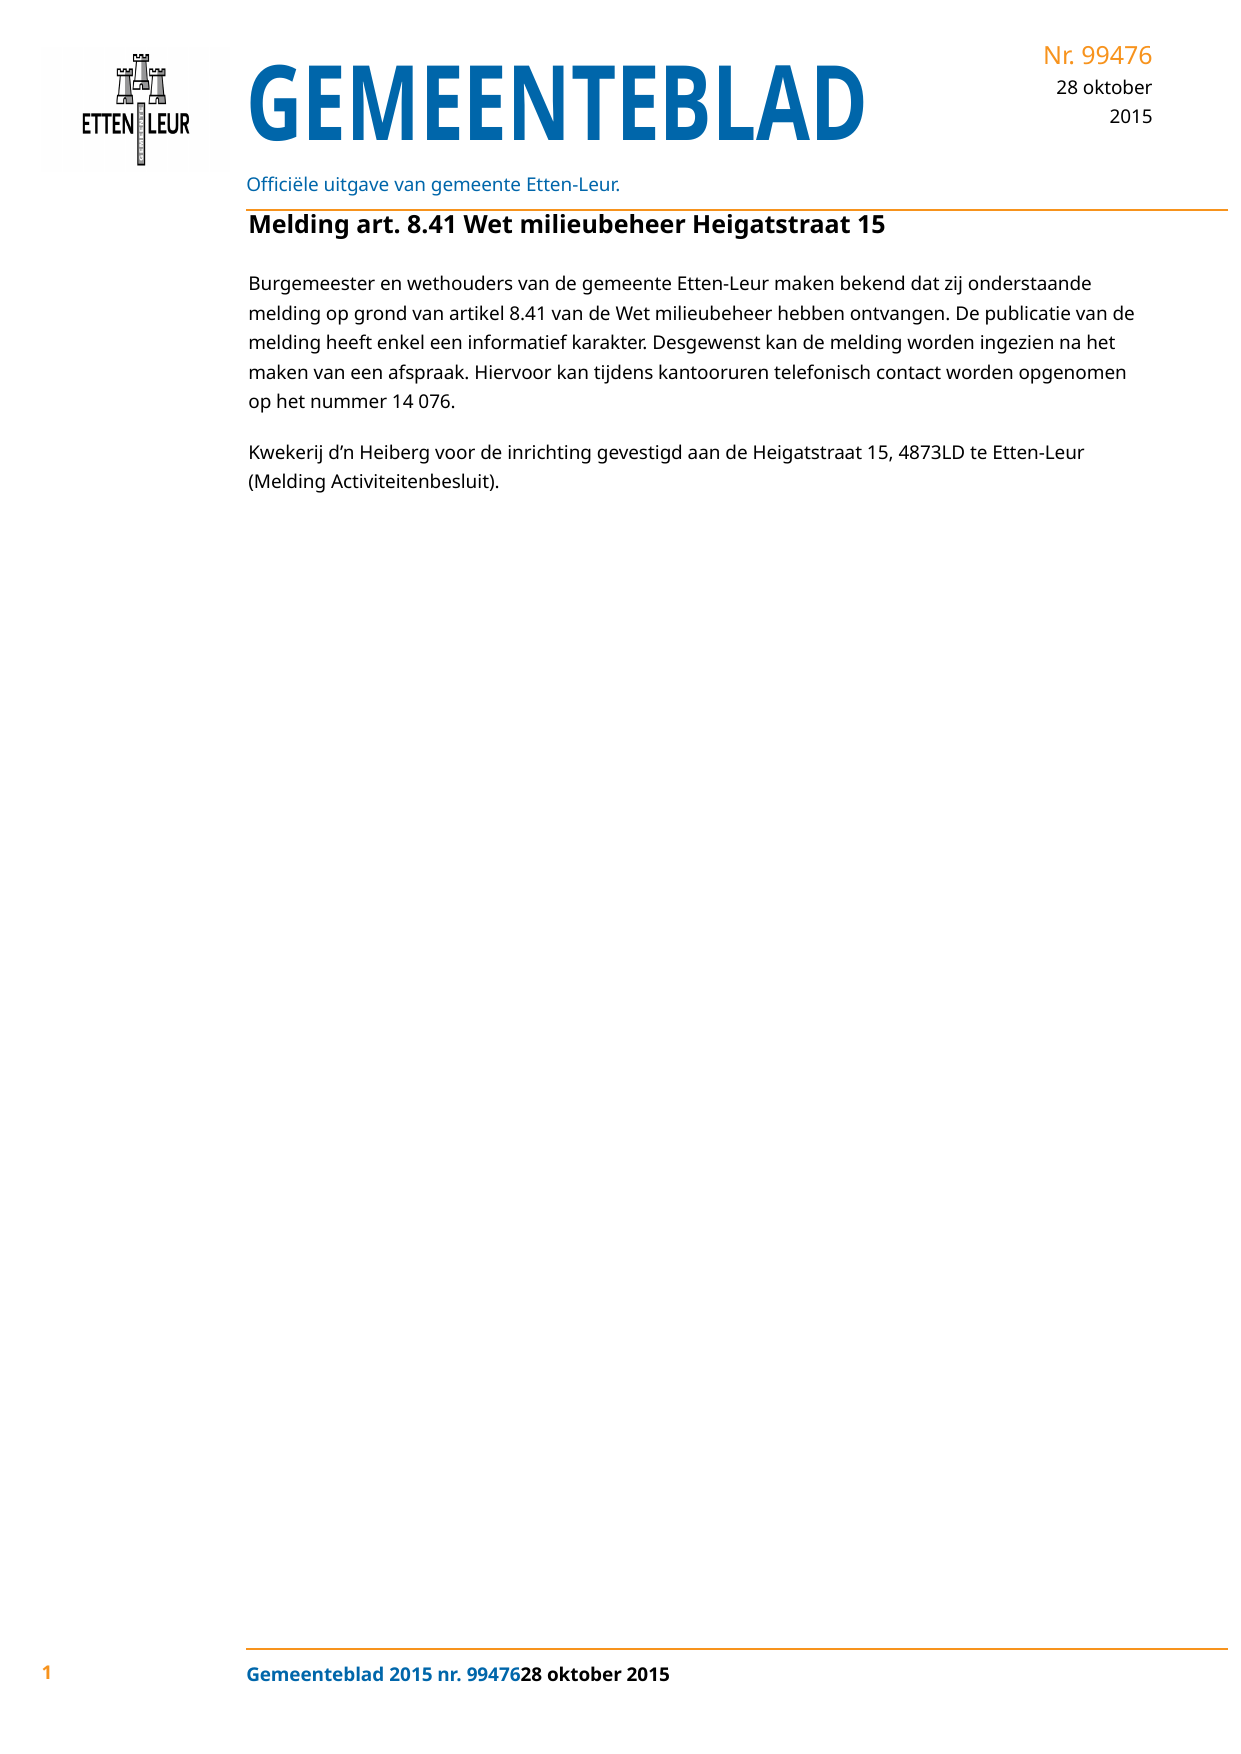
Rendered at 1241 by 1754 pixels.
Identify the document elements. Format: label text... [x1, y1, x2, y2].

text Melding art. 8.41 Wet milieubeheer Heigatstraat 15 [248, 211, 1152, 241]
text Burgemeester en wethouders van de gemeente Etten-Leur maken bekend dat zij onderstaande melding op grond van artikel 8.41 van de Wet milieubeheer hebben ontvangen. De publicatie van de melding heeft enkel een informatief karakter. Desgewenst kan de melding worden ingezien na het maken van een afspraak. Hiervoor kan tijdens kantooruren telefonisch contact worden opgenomen op het nummer 14 076. [248, 270, 1152, 414]
text Kwekerij d’n Heiberg voor de inrichting gevestigd aan de Heigatstraat 15, 4873LD te Etten-Leur (Melding Activiteitenbesluit). [248, 439, 1152, 494]
picture [41, 47, 231, 172]
